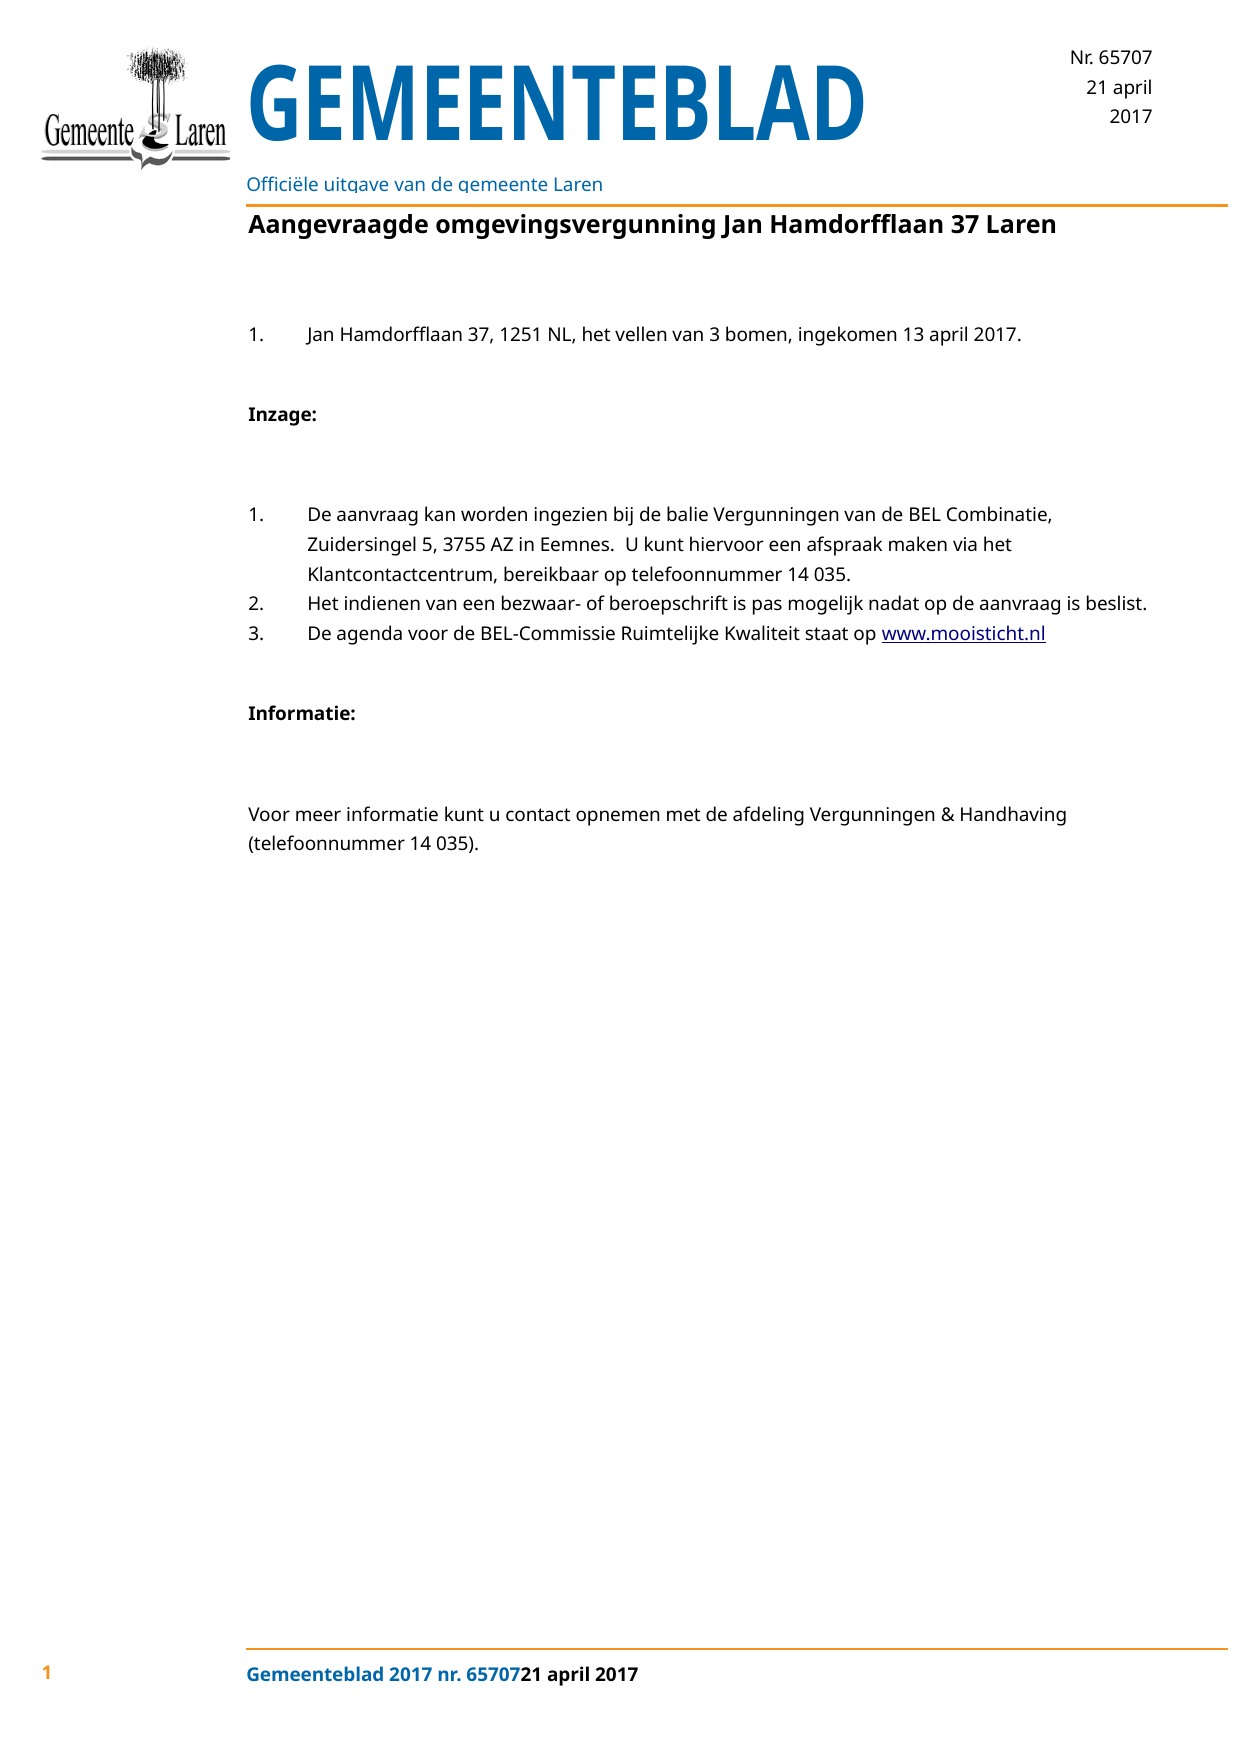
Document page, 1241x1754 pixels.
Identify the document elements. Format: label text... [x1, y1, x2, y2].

text Inzage: [248, 401, 1152, 426]
text Voor meer informatie kunt u contact opnemen met de afdeling Vergunningen & Handhaving (telefoonnummer 14 035). [248, 801, 1152, 856]
list De aanvraag kan worden ingezien bij de balie Vergunningen van de BEL Combinatie, Zuidersingel 5, 3755 AZ in Eemnes. U kunt hiervoor een afspraak maken via het Klantcontactcentrum, bereikbaar op telefoonnummer 14 035. [248, 502, 1152, 586]
text Informatie: [248, 700, 1152, 726]
picture [41, 47, 231, 172]
text Aangevraagde omgevingsvergunning Jan Hamdorfflaan 37 Laren [248, 207, 1152, 241]
list Het indienen van een bezwaar- of beroepschrift is pas mogelijk nadat op de aanvraag is beslist. [248, 590, 1152, 616]
list De agenda voor de BEL-Commissie Ruimtelijke Kwaliteit staat op www.mooisticht.nl [248, 620, 1152, 646]
list Jan Hamdorfflaan 37, 1251 NL, het vellen van 3 bomen, ingekomen 13 april 2017. [248, 321, 1152, 346]
